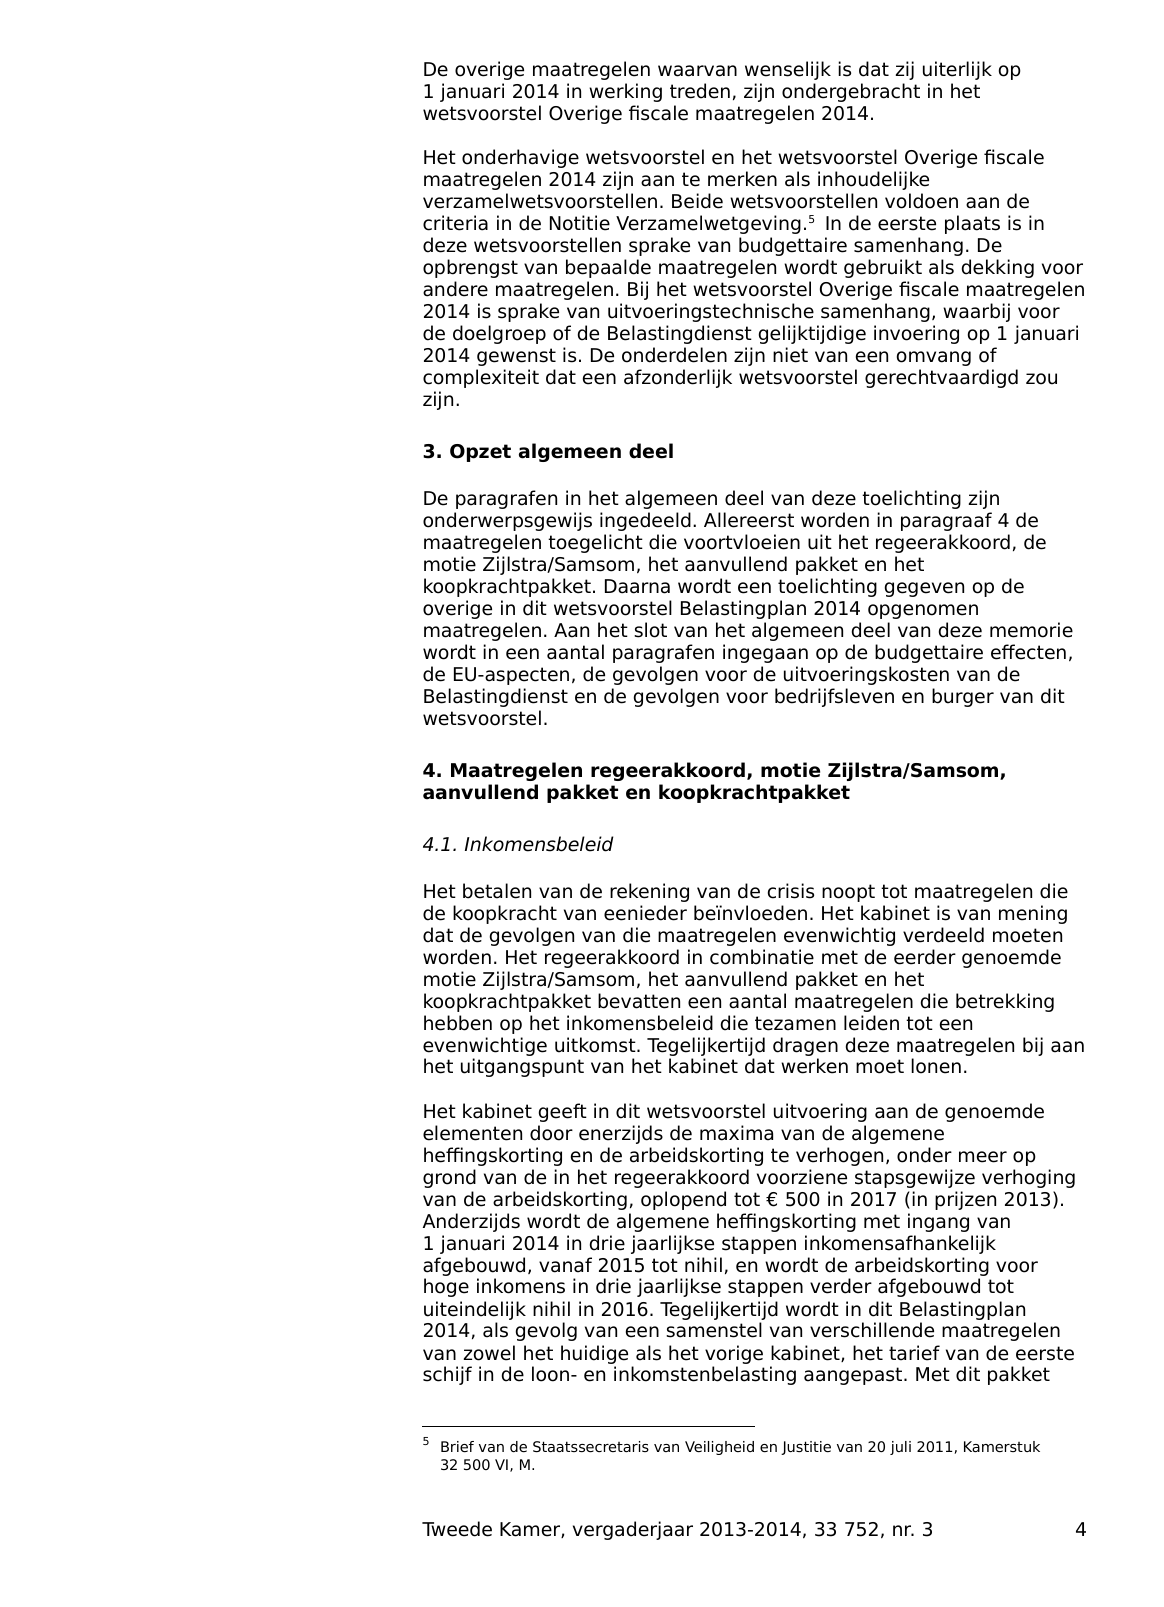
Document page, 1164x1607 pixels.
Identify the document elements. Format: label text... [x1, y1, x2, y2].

subtitle 3. Opzet algemeen deel [422, 441, 1087, 463]
subtitle 4. Maatregelen regeerakkoord, motie Zijlstra/Samsom, aanvullend pakket en koopkrachtpakket [422, 760, 1087, 804]
subtitle 4.1. Inkomensbeleid [422, 834, 1087, 856]
text Het betalen van de rekening van de crisis noopt tot maatregelen die de koopkracht van eenieder beïnvloeden. Het kabinet is van mening dat de gevolgen van die maatregelen evenwichtig verdeeld moeten worden. Het regeerakkoord in combinatie met de eerder genoemde motie Zijlstra/Samsom, het aanvullend pakket en het koopkrachtpakket bevatten een aantal maatregelen die betrekking hebben op het inkomensbeleid die tezamen leiden tot een evenwichtige uitkomst. Tegelijkertijd dragen deze maatregelen bij aan het uitgangspunt van het kabinet dat werken moet lonen. [422, 881, 1087, 1078]
text De paragrafen in het algemeen deel van deze toelichting zijn onderwerpsgewijs ingedeeld. Allereerst worden in paragraaf 4 de maatregelen toegelicht die voortvloeien uit het regeerakkoord, de motie Zijlstra/Samsom, het aanvullend pakket en het koopkrachtpakket. Daarna wordt een toelichting gegeven op de overige in dit wetsvoorstel Belastingplan 2014 opgenomen maatregelen. Aan het slot van het algemeen deel van deze memorie wordt in een aantal paragrafen ingegaan op de budgettaire effecten, de EU-aspecten, de gevolgen voor de uitvoeringskosten van de Belastingdienst en de gevolgen voor bedrijfsleven en burger van dit wetsvoorstel. [422, 488, 1087, 730]
text Het kabinet geeft in dit wetsvoorstel uitvoering aan de genoemde elementen door enerzijds de maxima van de algemene heffingskorting en de arbeidskorting te verhogen, onder meer op grond van de in het regeerakkoord voorziene stapsgewijze verhoging van de arbeidskorting, oplopend tot € 500 in 2017 (in prijzen 2013). Anderzijds wordt de algemene heffingskorting met ingang van 1 januari 2014 in drie jaarlijkse stappen inkomensafhankelijk afgebouwd, vanaf 2015 tot nihil, en wordt de arbeidskorting voor hoge inkomens in drie jaarlijkse stappen verder afgebouwd tot uiteindelijk nihil in 2016. Tegelijkertijd wordt in dit Belastingplan 2014, als gevolg van een samenstel van verschillende maatregelen van zowel het huidige als het vorige kabinet, het tarief van de eerste schijf in de loon- en inkomstenbelasting aangepast. Met dit pakket [422, 1101, 1087, 1386]
text Brief van de Staatssecretaris van Veiligheid en Justitie van 20 juli 2011, Kamerstuk 32 500 VI, M. [422, 1435, 1087, 1474]
text De overige maatregelen waarvan wenselijk is dat zij uiterlijk op 1 januari 2014 in werking treden, zijn ondergebracht in het wetsvoorstel Overige fiscale maatregelen 2014. [422, 59, 1087, 125]
text Het onderhavige wetsvoorstel en het wetsvoorstel Overige fiscale maatregelen 2014 zijn aan te merken als inhoudelijke verzamelwetsvoorstellen. Beide wetsvoorstellen voldoen aan de criteria in de Notitie Verzamelwetgeving. In de eerste plaats is in deze wetsvoorstellen sprake van budgettaire samenhang. De opbrengst van bepaalde maatregelen wordt gebruikt als dekking voor andere maatregelen. Bij het wetsvoorstel Overige fiscale maatregelen 2014 is sprake van uitvoeringstechnische samenhang, waarbij voor de doelgroep of de Belastingdienst gelijktijdige invoering op 1 januari 2014 gewenst is. De onderdelen zijn niet van een omvang of complexiteit dat een afzonderlijk wetsvoorstel gerechtvaardigd zou zijn. [422, 147, 1087, 411]
